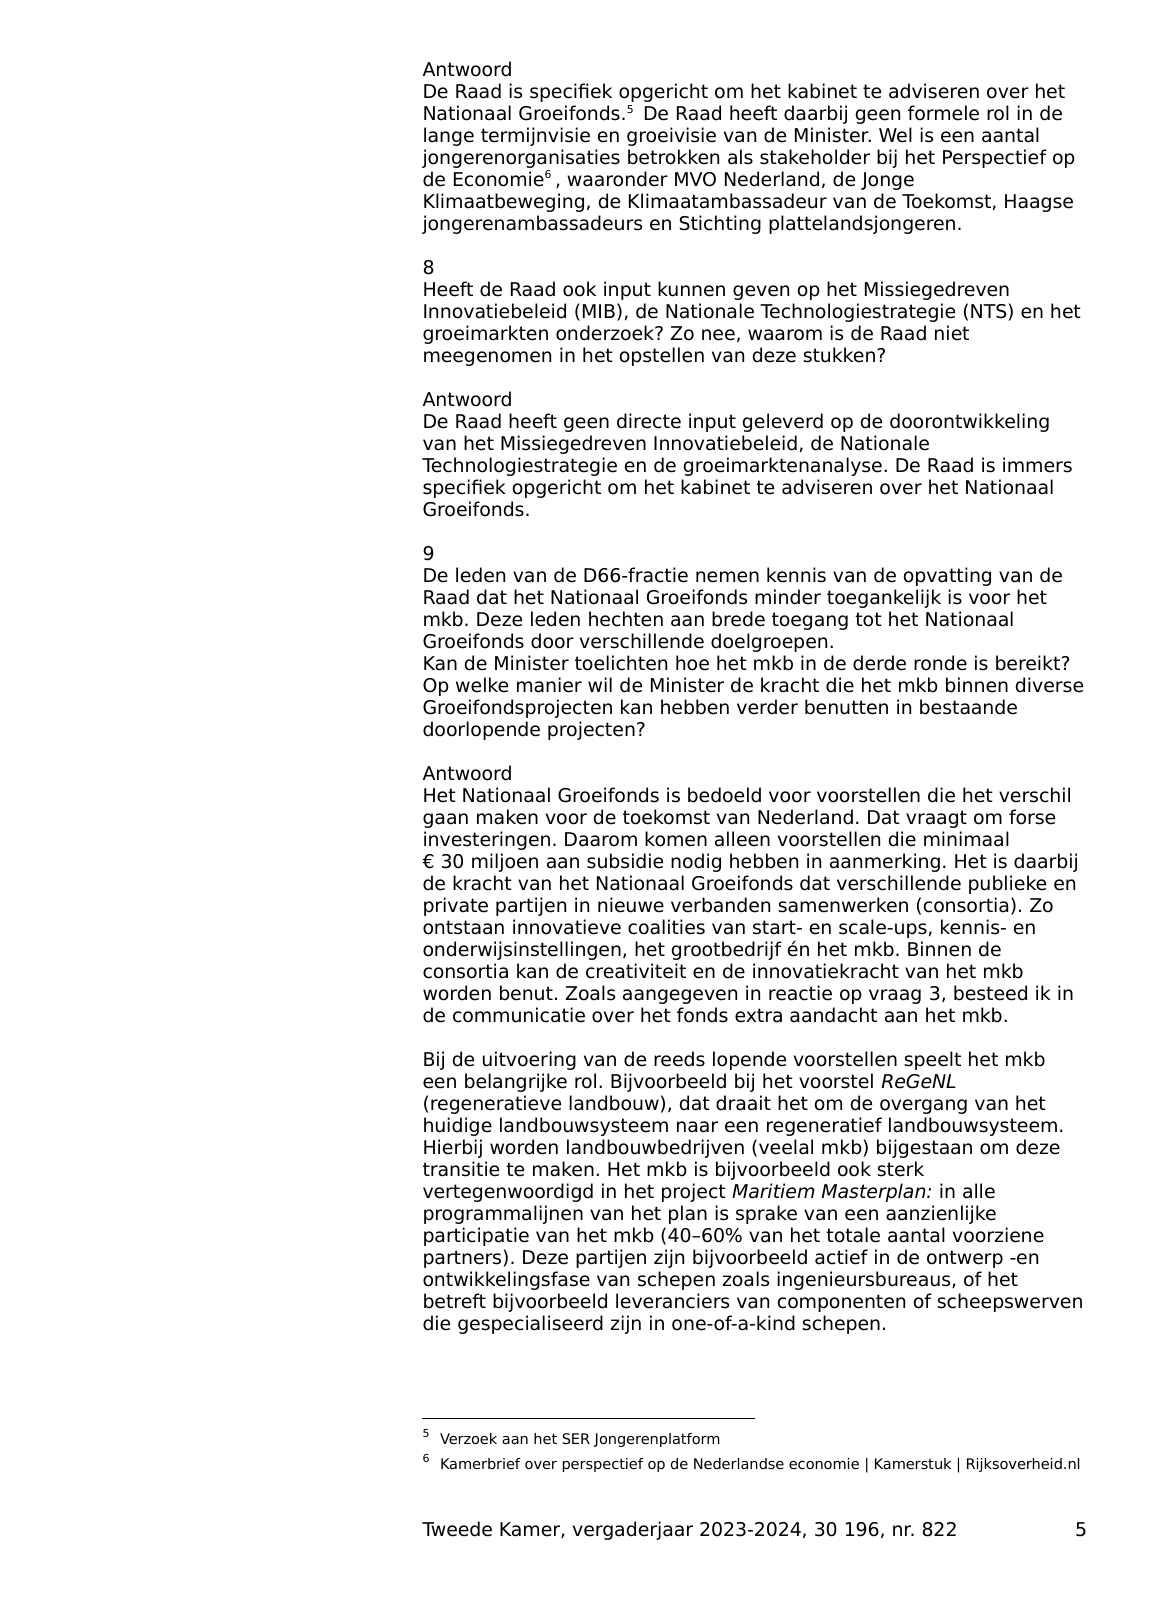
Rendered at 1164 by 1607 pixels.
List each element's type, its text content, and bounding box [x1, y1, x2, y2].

text Kamerbrief over perspectief op de Nederlandse economie | Kamerstuk | Rijksoverheid.nl [422, 1452, 1087, 1474]
text De leden van de D66-fractie nemen kennis van de opvatting van de Raad dat het Nationaal Groeifonds minder toegankelijk is voor het mkb. Deze leden hechten aan brede toegang tot het Nationaal Groeifonds door verschillende doelgroepen. [422, 565, 1087, 653]
text Het Nationaal Groeifonds is bedoeld voor voorstellen die het verschil gaan maken voor de toekomst van Nederland. Dat vraagt om forse investeringen. Daarom komen alleen voorstellen die minimaal € 30 miljoen aan subsidie nodig hebben in aanmerking. Het is daarbij de kracht van het Nationaal Groeifonds dat verschillende publieke en private partijen in nieuwe verbanden samenwerken (consortia). Zo ontstaan innovatieve coalities van start- en scale-ups, kennis- en onderwijsinstellingen, het grootbedrijf én het mkb. Binnen de consortia kan de creativiteit en de innovatiekracht van het mkb worden benut. Zoals aangegeven in reactie op vraag 3, besteed ik in de communicatie over het fonds extra aandacht aan het mkb. [422, 785, 1087, 1027]
text De Raad heeft geen directe input geleverd op de doorontwikkeling van het Missiegedreven Innovatiebeleid, de Nationale Technologiestrategie en de groeimarktenanalyse. De Raad is immers specifiek opgericht om het kabinet te adviseren over het Nationaal Groeifonds. [422, 411, 1087, 521]
text 9 [422, 543, 1087, 565]
text De Raad is specifiek opgericht om het kabinet te adviseren over het Nationaal Groeifonds. De Raad heeft daarbij geen formele rol in de lange termijnvisie en groeivisie van de Minister. Wel is een aantal jongerenorganisaties betrokken als stakeholder bij het Perspectief op de Economie, waaronder MVO Nederland, de Jonge Klimaatbeweging, de Klimaatambassadeur van de Toekomst, Haagse jongerenambassadeurs en Stichting plattelandsjongeren. [422, 81, 1087, 235]
text Antwoord [422, 389, 1087, 411]
text Bij de uitvoering van de reeds lopende voorstellen speelt het mkb een belangrijke rol. Bijvoorbeeld bij het voorstel ReGeNL (regeneratieve landbouw), dat draait het om de overgang van het huidige landbouwsysteem naar een regeneratief landbouwsysteem. Hierbij worden landbouwbedrijven (veelal mkb) bijgestaan om deze transitie te maken. Het mkb is bijvoorbeeld ook sterk vertegenwoordigd in het project Maritiem Masterplan: in alle programmalijnen van het plan is sprake van een aanzienlijke participatie van het mkb (40–60% van het totale aantal voorziene partners). Deze partijen zijn bijvoorbeeld actief in de ontwerp -en ontwikkelingsfase van schepen zoals ingenieursbureaus, of het betreft bijvoorbeeld leveranciers van componenten of scheepswerven die gespecialiseerd zijn in one-of-a-kind schepen. [422, 1049, 1087, 1335]
text Kan de Minister toelichten hoe het mkb in de derde ronde is bereikt? Op welke manier wil de Minister de kracht die het mkb binnen diverse Groeifondsprojecten kan hebben verder benutten in bestaande doorlopende projecten? [422, 653, 1087, 741]
text Heeft de Raad ook input kunnen geven op het Missiegedreven Innovatiebeleid (MIB), de Nationale Technologiestrategie (NTS) en het groeimarkten onderzoek? Zo nee, waarom is de Raad niet meegenomen in het opstellen van deze stukken? [422, 279, 1087, 367]
text Antwoord [422, 763, 1087, 785]
text 8 [422, 257, 1087, 279]
text Antwoord [422, 59, 1087, 81]
text Verzoek aan het SER Jongerenplatform [422, 1427, 1087, 1449]
